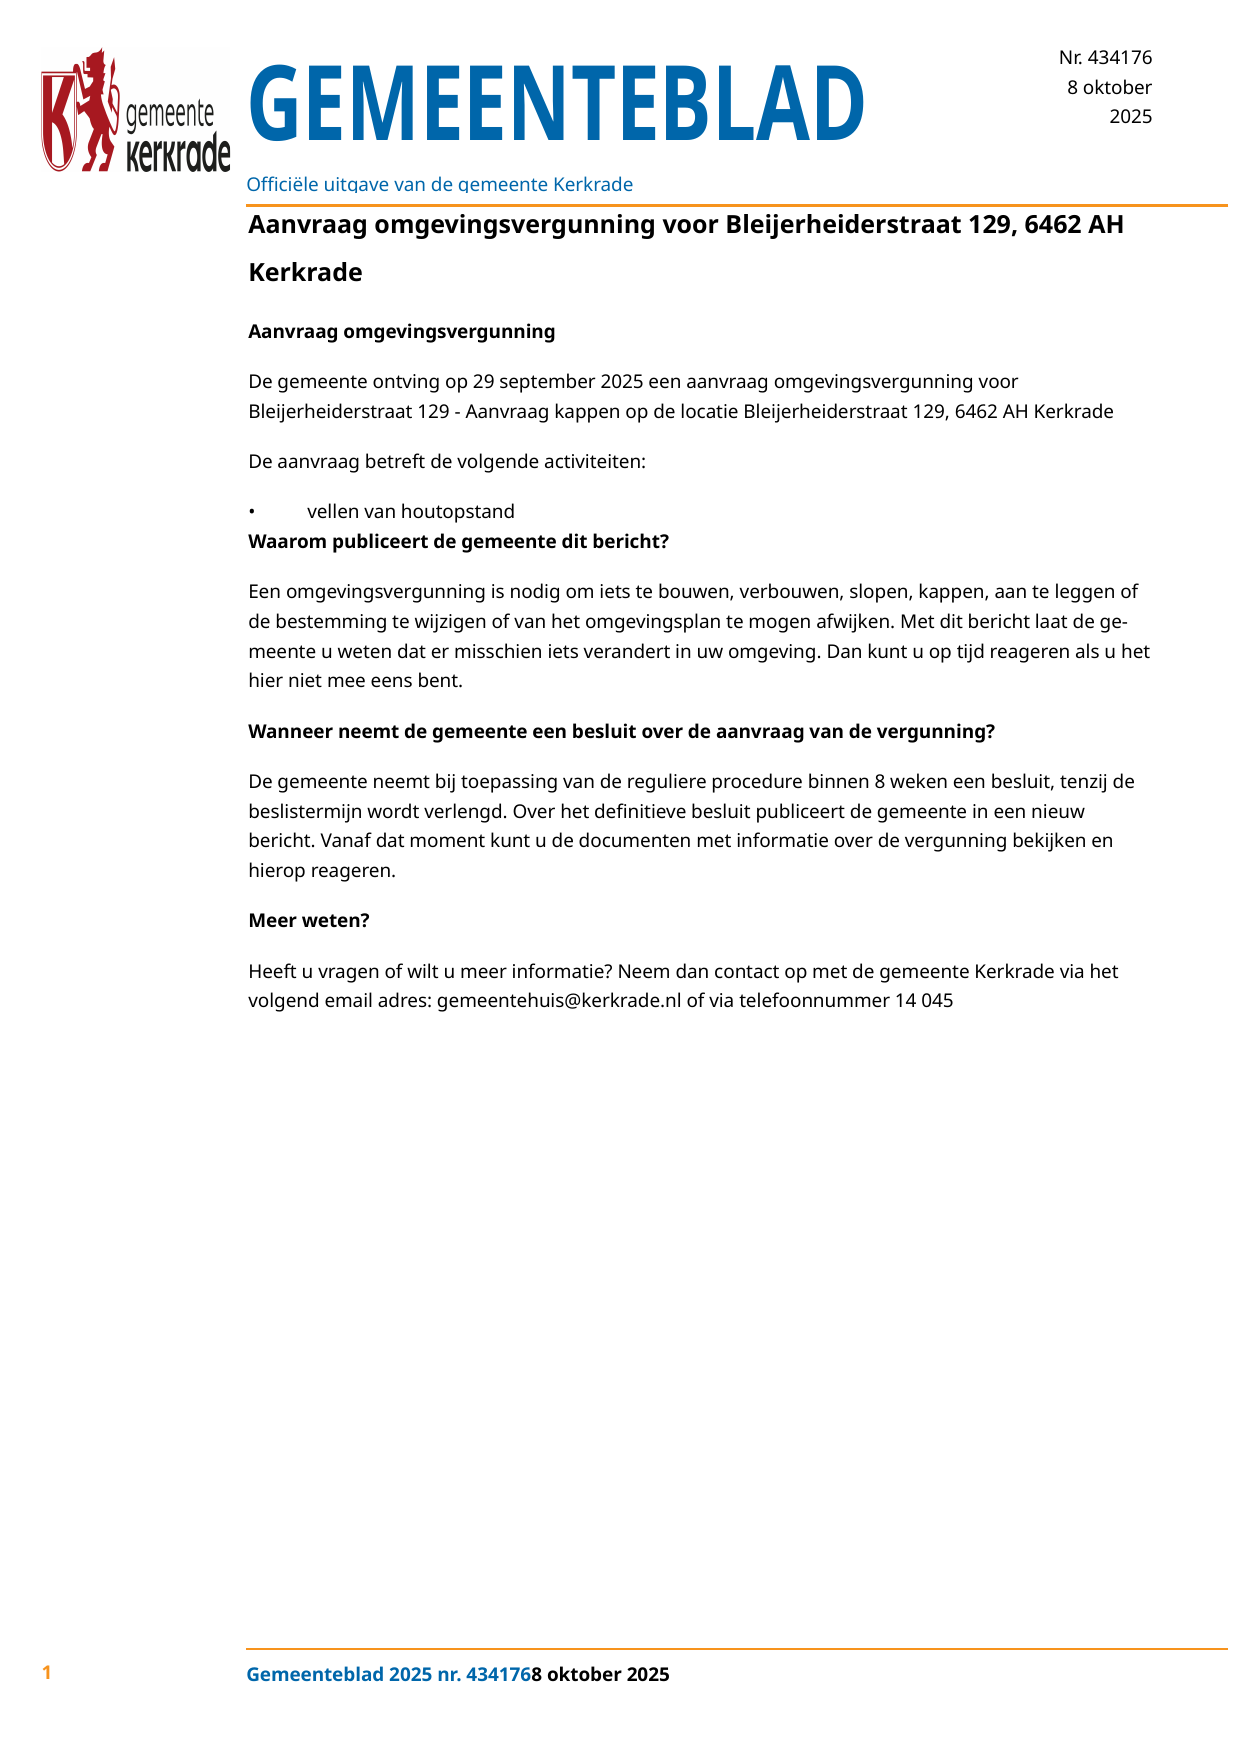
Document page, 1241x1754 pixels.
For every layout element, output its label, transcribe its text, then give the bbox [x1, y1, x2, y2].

text De gemeente ontving op 29 september 2025 een aanvraag omgevingsvergunning voor Bleijerheiderstraat 129 - Aanvraag kappen op de locatie Bleijerheiderstraat 129, 6462 AH Kerkrade [248, 368, 1152, 424]
text Heeft u vragen of wilt u meer informatie? Neem dan contact op met de gemeente Kerkrade via het volgend email adres: gemeentehuis@kerkrade.nl of via telefoonnummer 14 045 [248, 958, 1152, 1013]
text De gemeente neemt bij toepassing van de reguliere procedure binnen 8 weken een besluit, tenzij de beslistermijn wordt verlengd. Over het definitieve besluit publiceert de gemeente in een nieuw bericht. Vanaf dat moment kunt u de documenten met informatie over de vergunning bekijken en hierop reageren. [248, 768, 1152, 883]
text Meer weten? [248, 907, 1152, 933]
text Waarom publiceert de gemeente dit bericht? [248, 528, 1152, 554]
text De aanvraag betreft de volgende activiteiten: [248, 448, 1152, 474]
list vellen van houtopstand [248, 499, 1152, 524]
text Wanneer neemt de gemeente een besluit over de aanvraag van de vergunning? [248, 718, 1152, 744]
text Aanvraag omgevingsvergunning [248, 318, 1152, 344]
text Aanvraag omgevingsvergunning voor Bleijerheiderstraat 129, 6462 AH Kerkrade [248, 207, 1152, 288]
text Een omgevingsvergunning is nodig om iets te bouwen, verbouwen, slopen, kappen, aan te leggen of de bestemming te wijzigen of van het omgevingsplan te mogen afwijken. Met dit bericht laat de ge- meente u weten dat er misschien iets verandert in uw omgeving. Dan kunt u op tijd reageren als u het hier niet mee eens bent. [248, 579, 1152, 693]
picture [41, 47, 231, 172]
